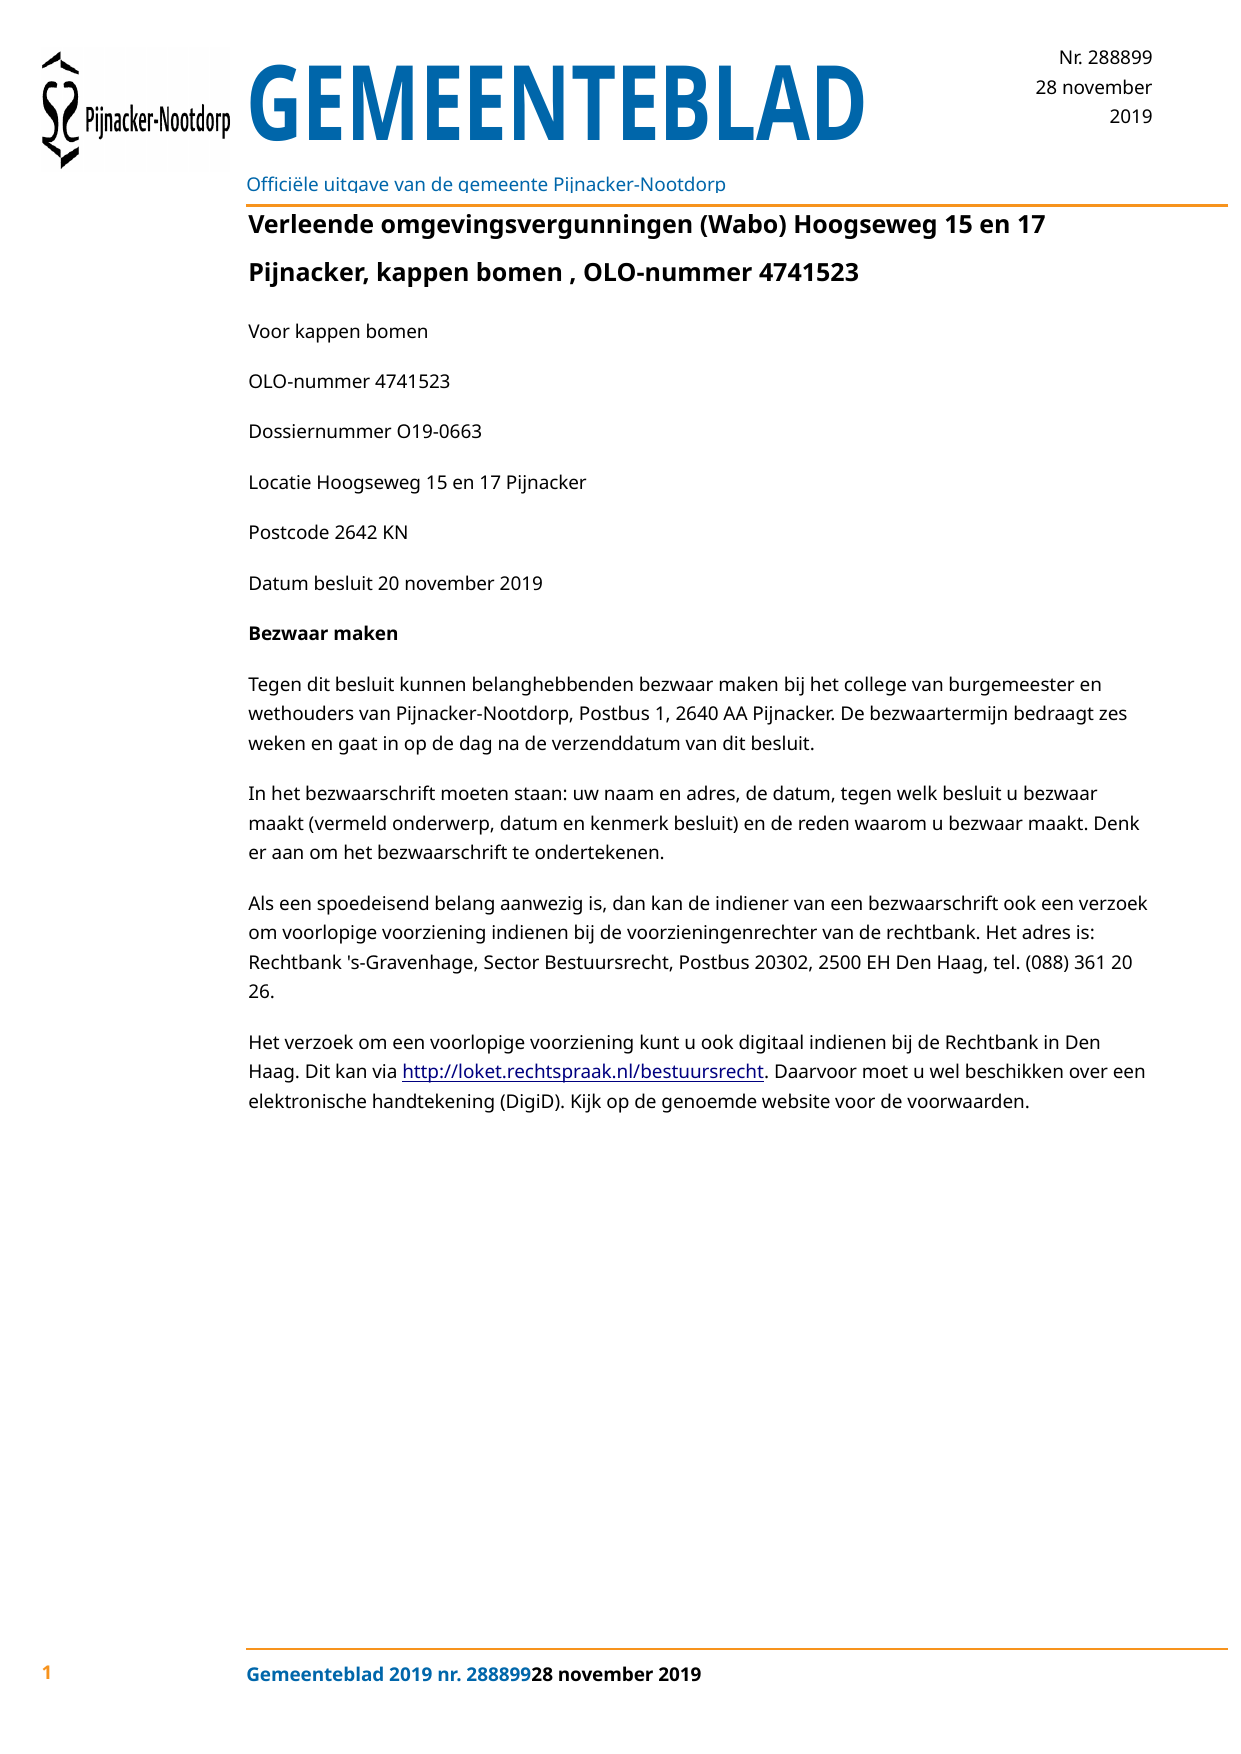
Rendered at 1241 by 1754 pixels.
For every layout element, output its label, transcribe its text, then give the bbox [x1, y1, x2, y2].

text Locatie Hoogseweg 15 en 17 Pijnacker [248, 469, 1152, 495]
text Datum besluit 20 november 2019 [248, 570, 1152, 596]
picture [41, 47, 231, 172]
text Voor kappen bomen [248, 318, 1152, 344]
text Verleende omgevingsvergunningen (Wabo) Hoogseweg 15 en 17 Pijnacker, kappen bomen , OLO-nummer 4741523 [248, 207, 1152, 288]
text In het bezwaarschrift moeten staan: uw naam en adres, de datum, tegen welk besluit u bezwaar maakt (vermeld onderwerp, datum en kenmerk besluit) en de reden waarom u bezwaar maakt. Denk er aan om het bezwaarschrift te ondertekenen. [248, 780, 1152, 865]
text Als een spoedeisend belang aanwezig is, dan kan de indiener van een bezwaarschrift ook een verzoek om voorlopige voorziening indienen bij de voorzieningenrechter van de rechtbank. Het adres is: Rechtbank 's-Gravenhage, Sector Bestuursrecht, Postbus 20302, 2500 EH Den Haag, tel. (088) 361 20 26. [248, 890, 1152, 1004]
text Dossiernummer O19-0663 [248, 419, 1152, 444]
text Het verzoek om een voorlopige voorziening kunt u ook digitaal indienen bij de Rechtbank in Den Haag. Dit kan via http://loket.rechtspraak.nl/bestuursrecht. Daarvoor moet u wel beschikken over een elektronische handtekening (DigiD). Kijk op de genoemde website voor de voorwaarden. [248, 1029, 1152, 1114]
text Bezwaar maken [248, 620, 1152, 646]
text OLO-nummer 4741523 [248, 368, 1152, 394]
text Postcode 2642 KN [248, 519, 1152, 545]
text Tegen dit besluit kunnen belanghebbenden bezwaar maken bij het college van burgemeester en wethouders van Pijnacker-Nootdorp, Postbus 1, 2640 AA Pijnacker. De bezwaartermijn bedraagt zes weken en gaat in op de dag na de verzenddatum van dit besluit. [248, 671, 1152, 756]
